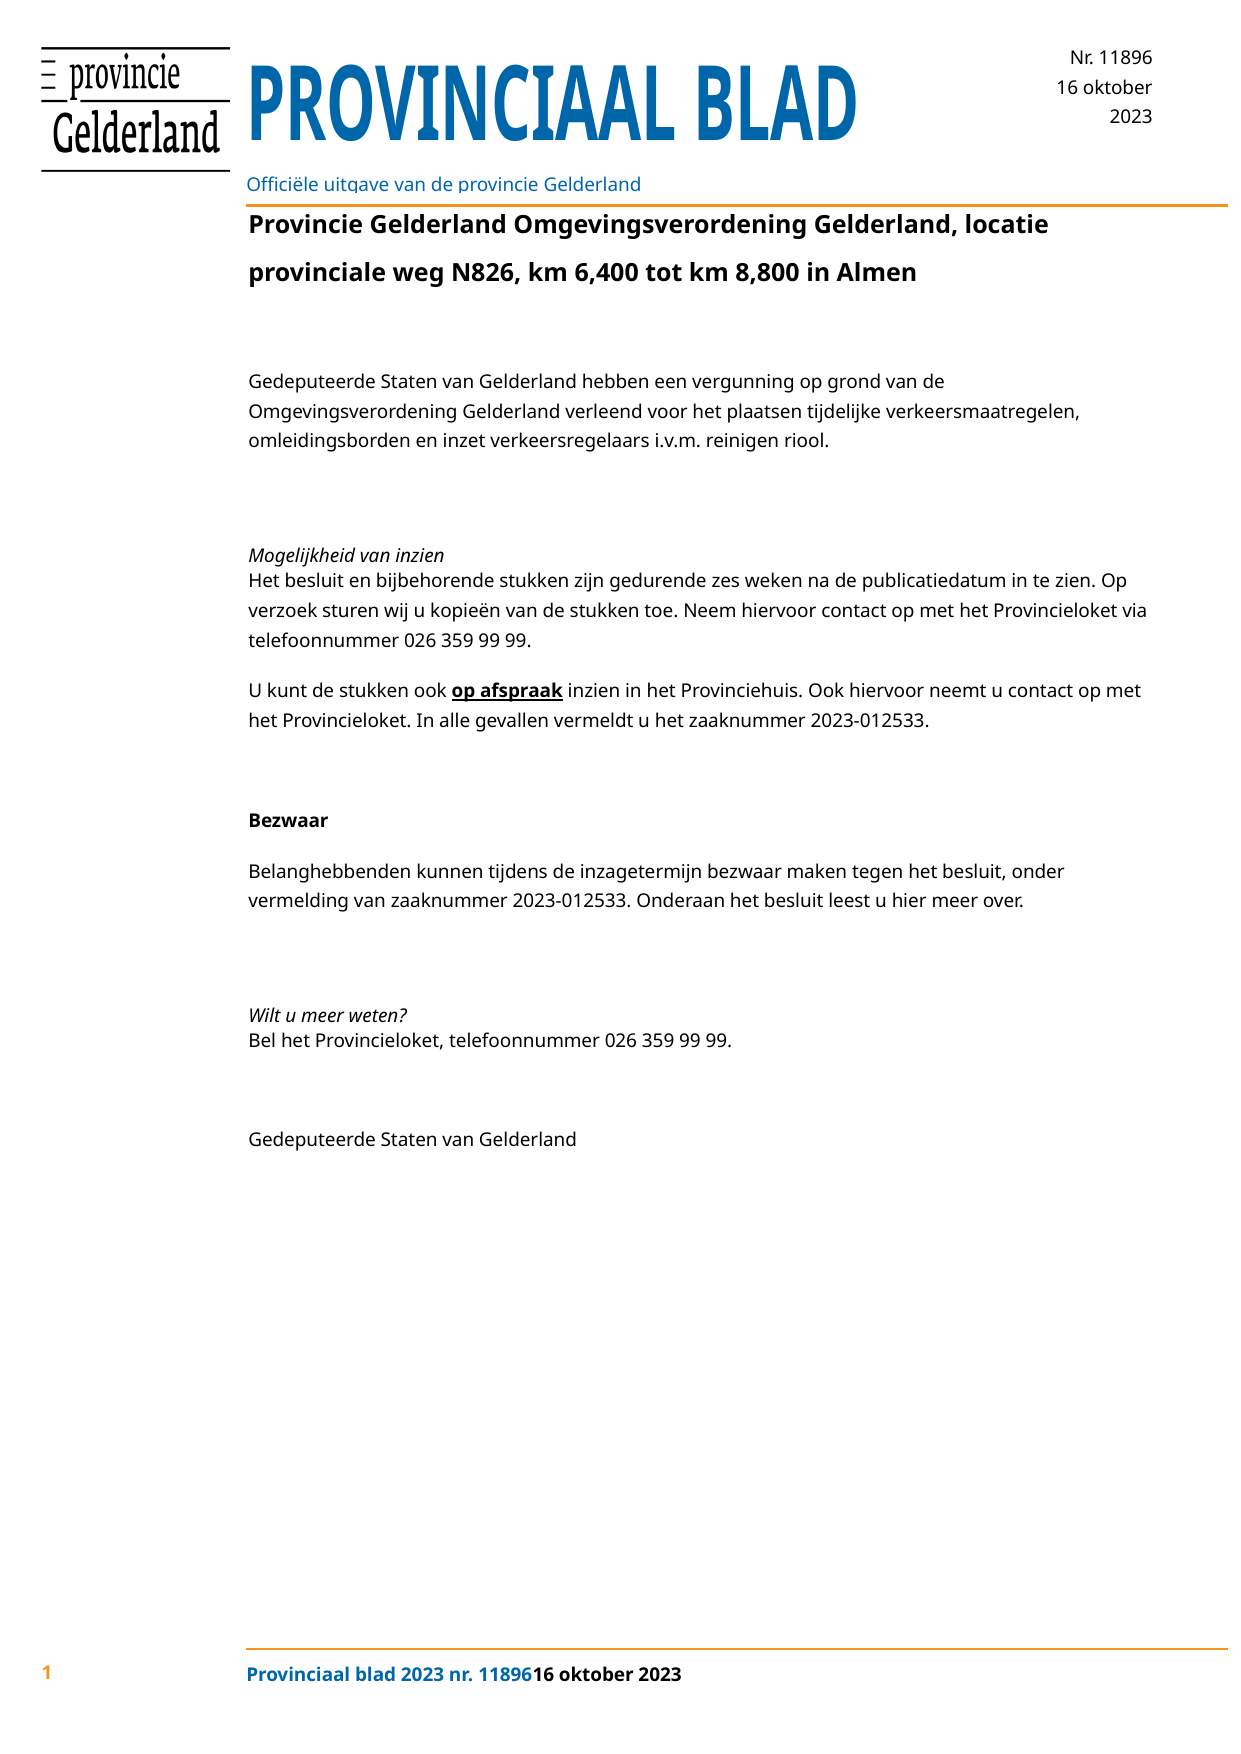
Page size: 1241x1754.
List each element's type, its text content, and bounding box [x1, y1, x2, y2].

text Provincie Gelderland Omgevingsverordening Gelderland, locatie provinciale weg N826, km 6,400 tot km 8,800 in Almen [248, 207, 1152, 288]
text Het besluit en bijbehorende stukken zijn gedurende zes weken na de publicatiedatum in te zien. Op verzoek sturen wij u kopieën van de stukken toe. Neem hiervoor contact op met het Provincieloket via telefoonnummer 026 359 99 99. [248, 568, 1152, 652]
text Bel het Provincieloket, telefoonnummer 026 359 99 99. [248, 1028, 1152, 1053]
text Gedeputeerde Staten van Gelderland hebben een vergunning op grond van de Omgevingsverordening Gelderland verleend voor het plaatsen tijdelijke verkeersmaatregelen, omleidingsborden en inzet verkeersregelaars i.v.m. reinigen riool. [248, 368, 1152, 453]
text Mogelijkheid van inzien [248, 542, 1152, 568]
text Wilt u meer weten? [248, 1002, 1152, 1028]
text Gedeputeerde Staten van Gelderland [248, 1126, 1152, 1152]
picture [41, 47, 231, 172]
text Bezwaar [248, 808, 1152, 833]
text Belanghebbenden kunnen tijdens de inzagetermijn bezwaar maken tegen het besluit, onder vermelding van zaaknummer 2023-012533. Onderaan het besluit leest u hier meer over. [248, 858, 1152, 913]
text U kunt de stukken ook op afspraak inzien in het Provinciehuis. Ook hiervoor neemt u contact op met het Provincieloket. In alle gevallen vermeldt u het zaaknummer 2023-012533. [248, 677, 1152, 732]
